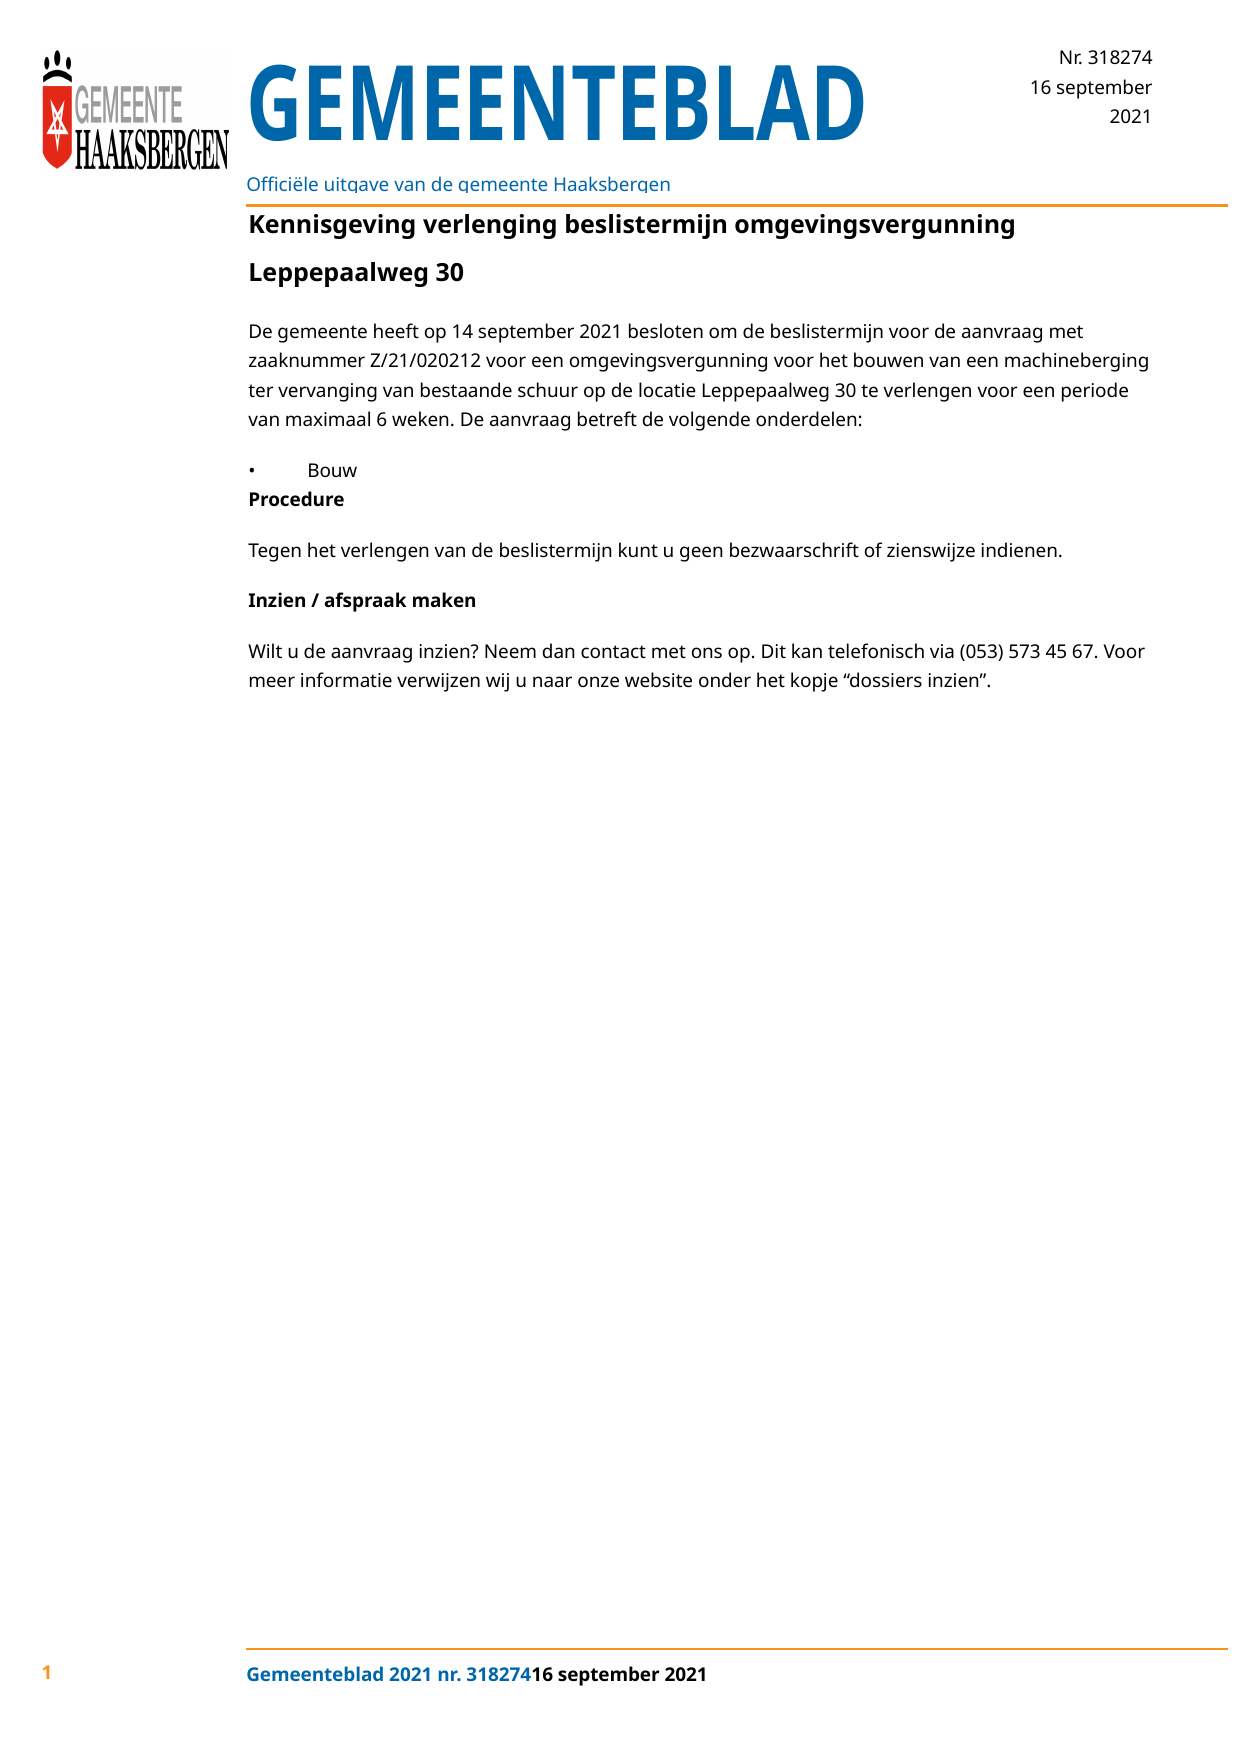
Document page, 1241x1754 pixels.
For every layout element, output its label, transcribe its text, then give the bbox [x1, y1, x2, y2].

text Wilt u de aanvraag inzien? Neem dan contact met ons op. Dit kan telefonisch via (053) 573 45 67. Voor meer informatie verwijzen wij u naar onze website onder het kopje “dossiers inzien”. [248, 638, 1152, 693]
text Procedure [248, 487, 1152, 512]
list Bouw [248, 457, 1152, 483]
text Inzien / afspraak maken [248, 587, 1152, 613]
text Kennisgeving verlenging beslistermijn omgevingsvergunning Leppepaalweg 30 [248, 207, 1152, 288]
picture [41, 47, 231, 172]
text Tegen het verlengen van de beslistermijn kunt u geen bezwaarschrift of zienswijze indienen. [248, 537, 1152, 563]
text De gemeente heeft op 14 september 2021 besloten om de beslistermijn voor de aanvraag met zaaknummer Z/21/020212 voor een omgevingsvergunning voor het bouwen van een machineberging ter vervanging van bestaande schuur op de locatie Leppepaalweg 30 te verlengen voor een periode van maximaal 6 weken. De aanvraag betreft de volgende onderdelen: [248, 318, 1152, 432]
